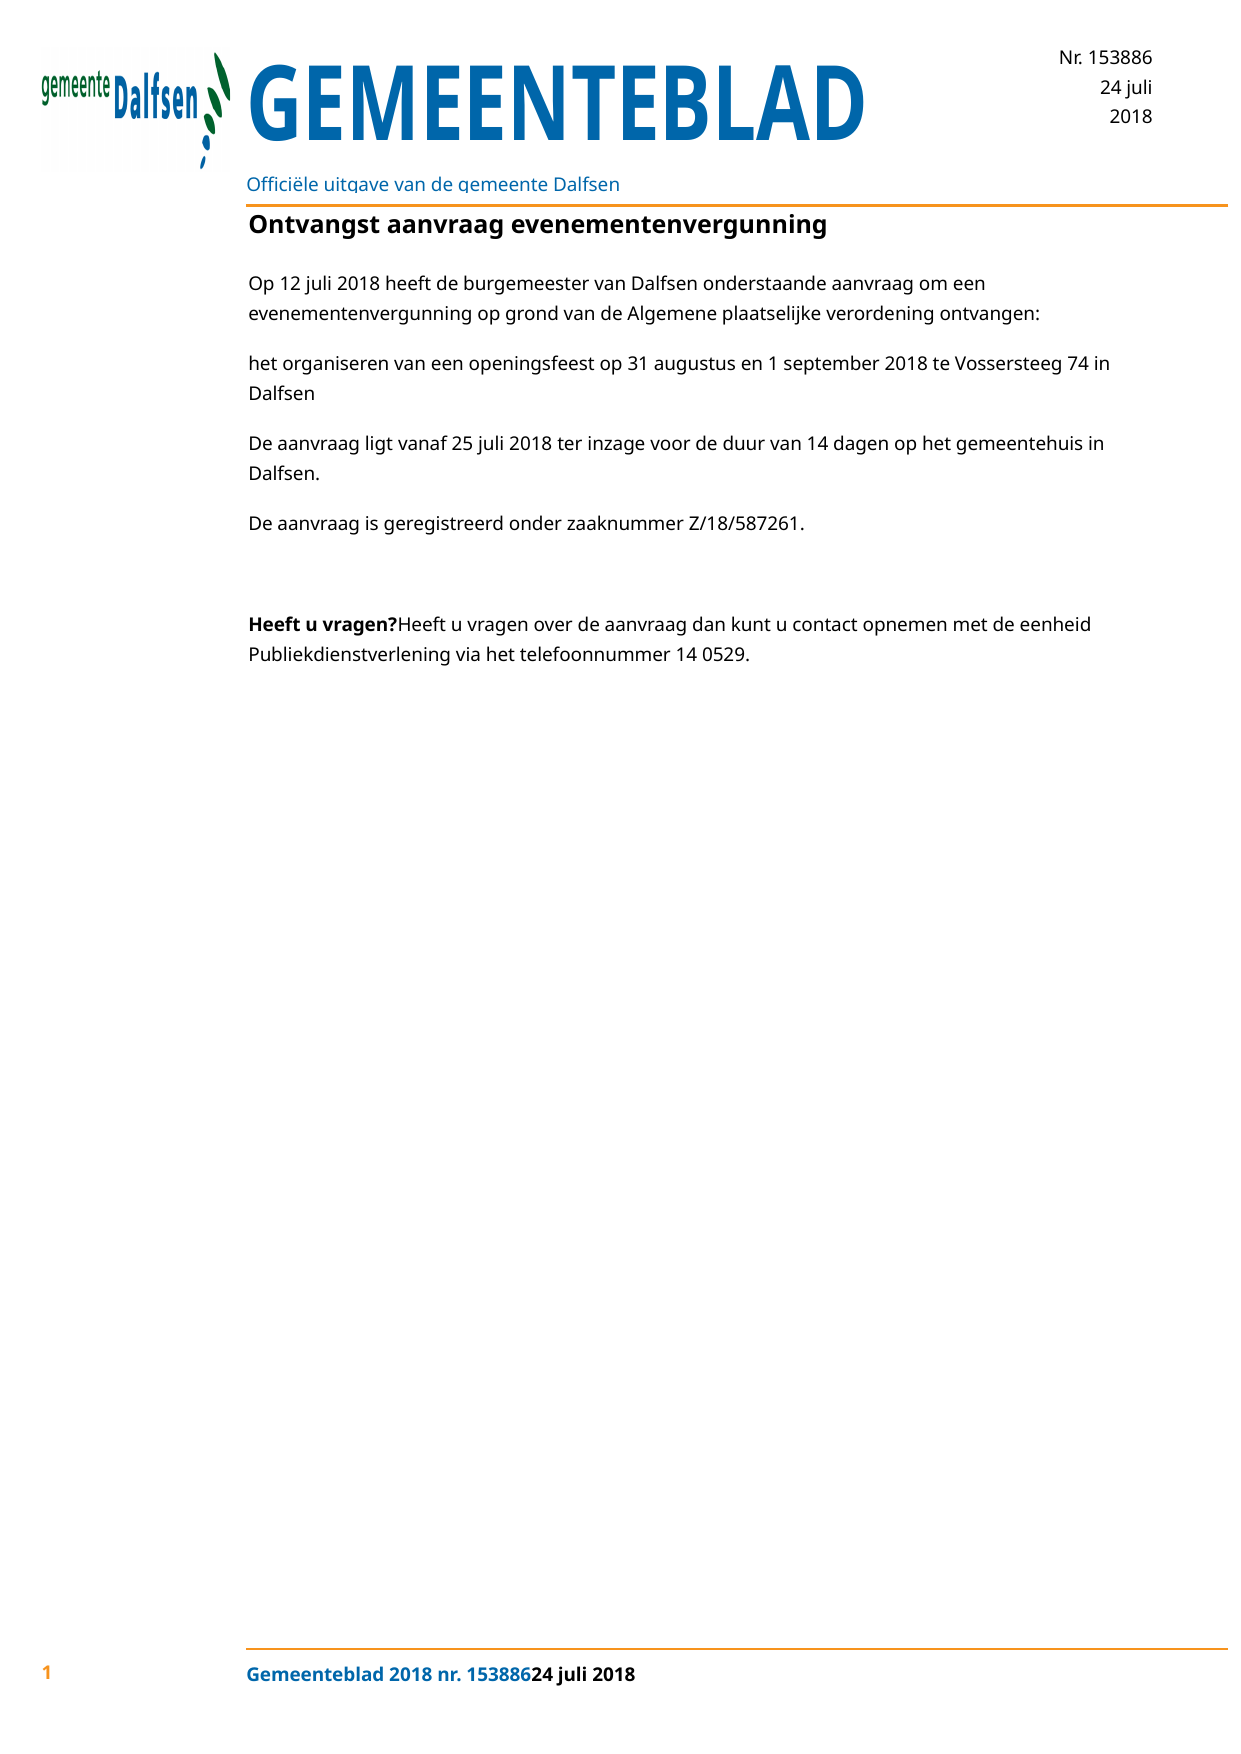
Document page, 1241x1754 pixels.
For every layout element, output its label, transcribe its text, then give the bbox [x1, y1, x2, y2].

text Op 12 juli 2018 heeft de burgemeester van Dalfsen onderstaande aanvraag om een evenementenvergunning op grond van de Algemene plaatselijke verordening ontvangen: [248, 270, 1152, 326]
text Heeft u vragen?Heeft u vragen over de aanvraag dan kunt u contact opnemen met de eenheid Publiekdienstverlening via het telefoonnummer 14 0529. [248, 611, 1152, 666]
text Ontvangst aanvraag evenementenvergunning [248, 207, 1152, 241]
text De aanvraag is geregistreerd onder zaaknummer Z/18/587261. [248, 510, 1152, 536]
text het organiseren van een openingsfeest op 31 augustus en 1 september 2018 te Vossersteeg 74 in Dalfsen [248, 350, 1152, 406]
text De aanvraag ligt vanaf 25 juli 2018 ter inzage voor de duur van 14 dagen op het gemeentehuis in Dalfsen. [248, 430, 1152, 486]
picture [41, 47, 231, 172]
